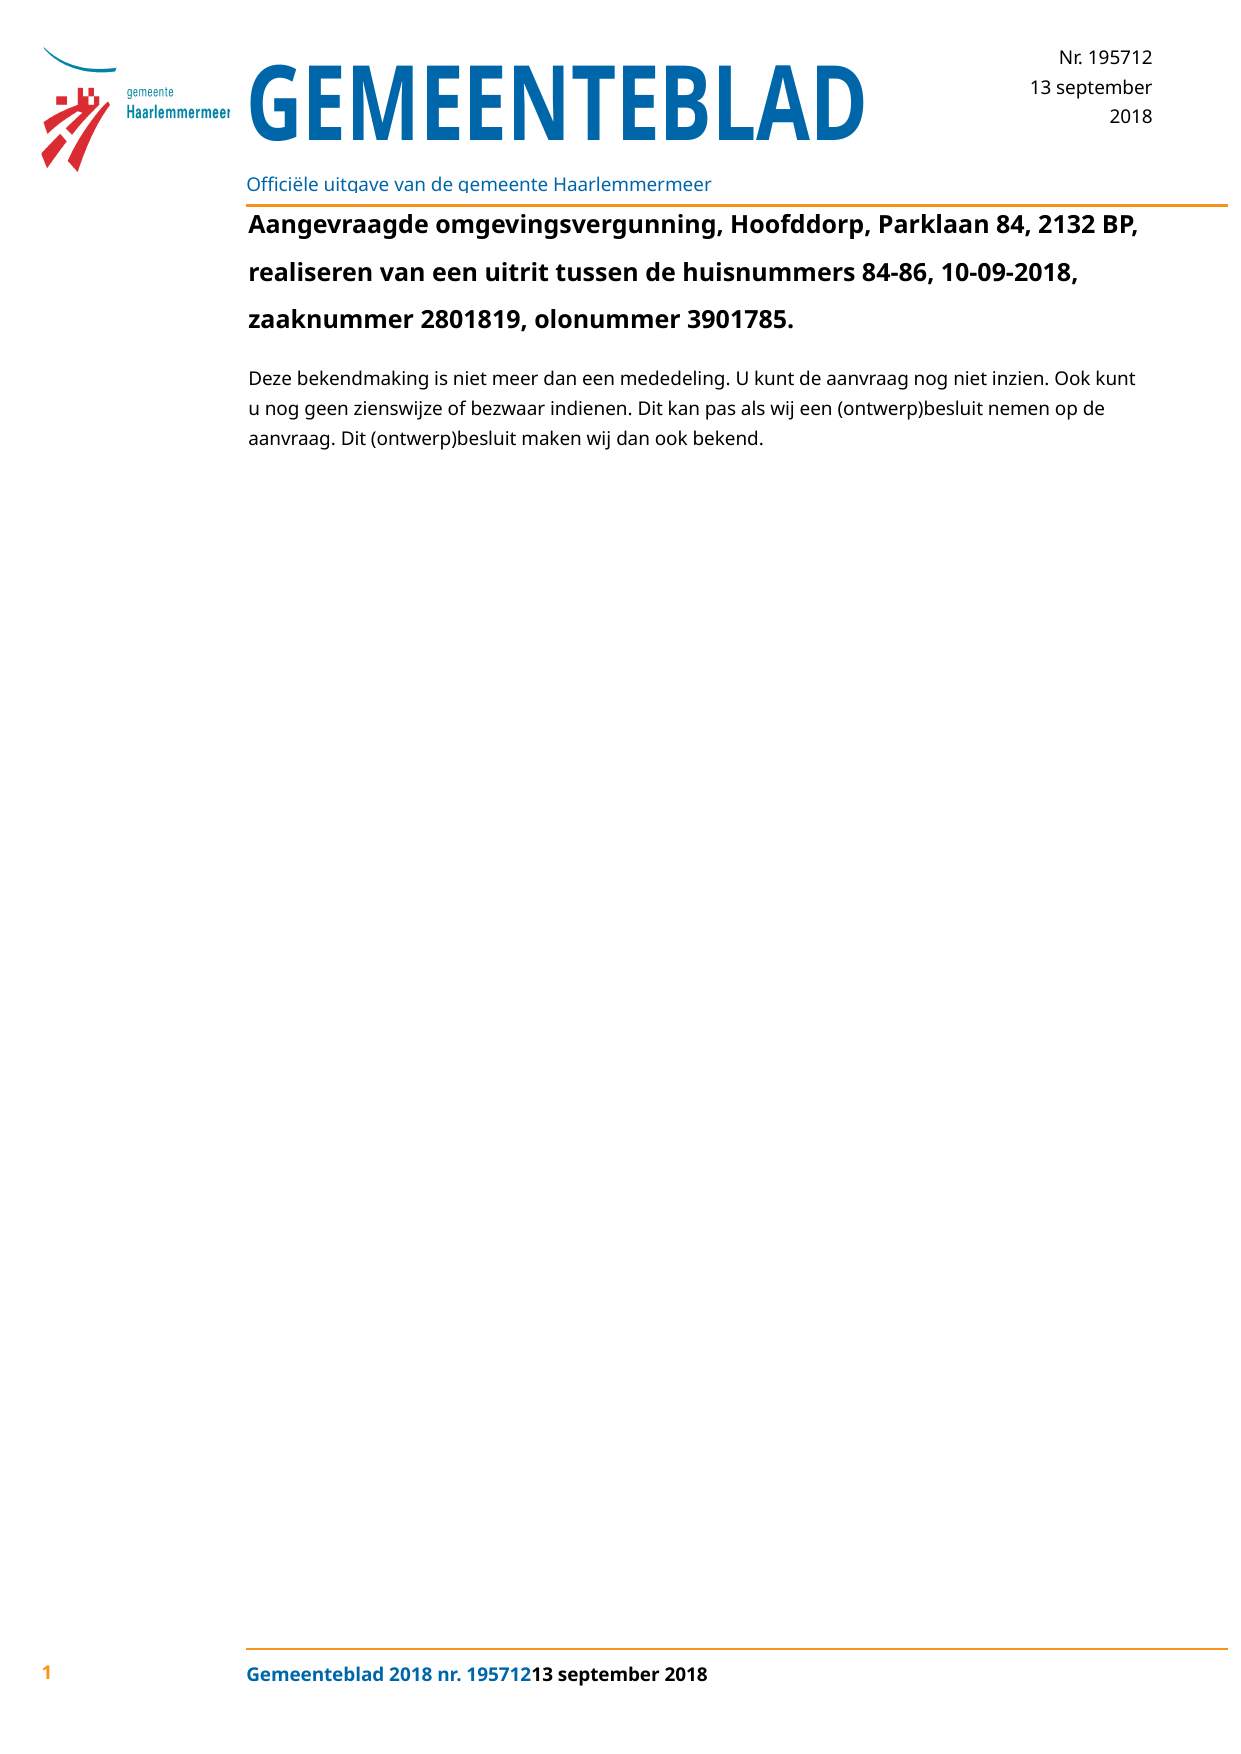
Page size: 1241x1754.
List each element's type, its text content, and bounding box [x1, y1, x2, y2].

text Deze bekendmaking is niet meer dan een mededeling. U kunt de aanvraag nog niet inzien. Ook kunt u nog geen zienswijze of bezwaar indienen. Dit kan pas als wij een (ontwerp)besluit nemen op de aanvraag. Dit (ontwerp)besluit maken wij dan ook bekend. [248, 366, 1152, 450]
picture [41, 47, 231, 172]
text Aangevraagde omgevingsvergunning, Hoofddorp, Parklaan 84, 2132 BP, realiseren van een uitrit tussen de huisnummers 84-86, 10-09-2018, zaaknummer 2801819, olonummer 3901785. [248, 207, 1152, 336]
